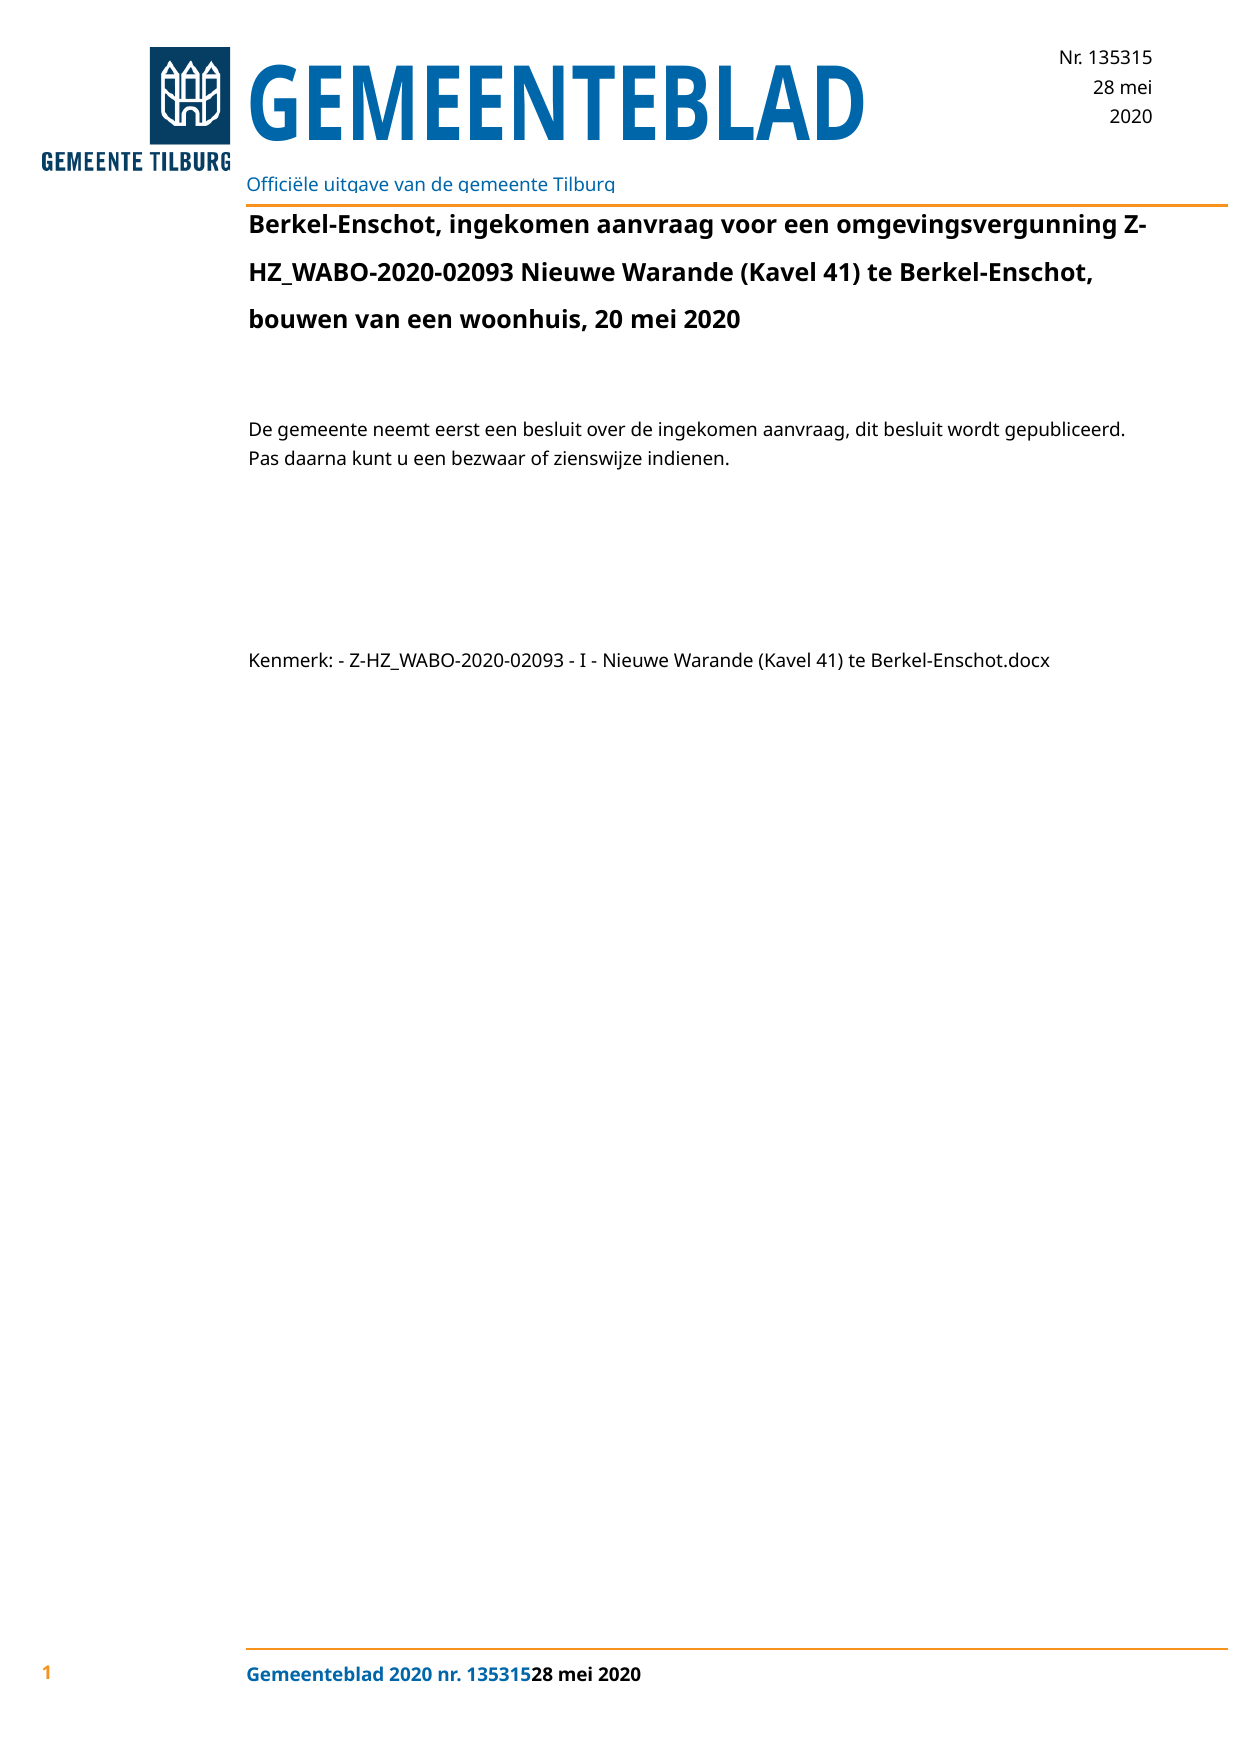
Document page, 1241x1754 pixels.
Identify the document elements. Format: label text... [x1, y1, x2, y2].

text Berkel-Enschot, ingekomen aanvraag voor een omgevingsvergunning Z-HZ_WABO-2020-02093 Nieuwe Warande (Kavel 41) te Berkel-Enschot, bouwen van een woonhuis, 20 mei 2020 [248, 207, 1152, 336]
text De gemeente neemt eerst een besluit over de ingekomen aanvraag, dit besluit wordt gepubliceerd. Pas daarna kunt u een bezwaar of zienswijze indienen. [248, 416, 1152, 471]
text Kenmerk: - Z-HZ_WABO-2020-02093 - I - Nieuwe Warande (Kavel 41) te Berkel-Enschot.docx [248, 647, 1152, 673]
picture [41, 47, 231, 172]
